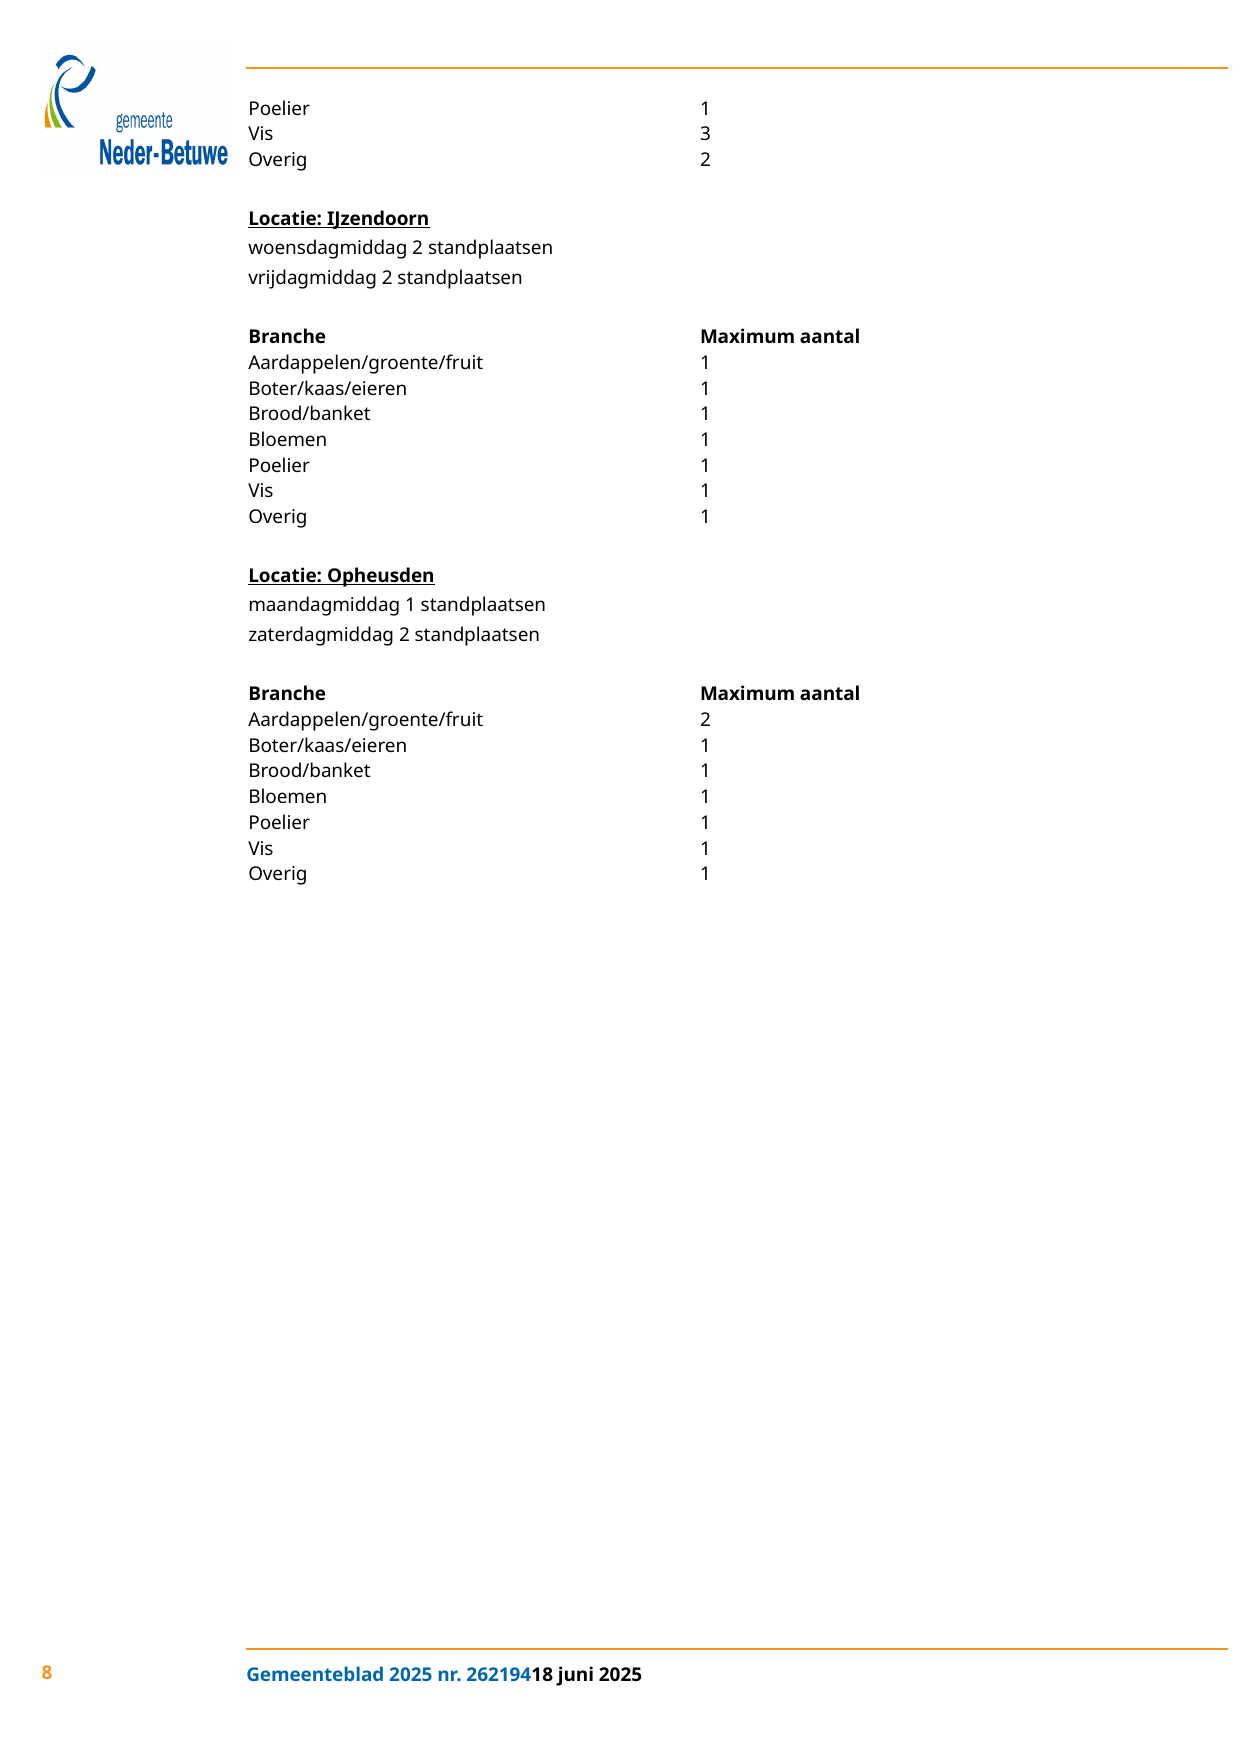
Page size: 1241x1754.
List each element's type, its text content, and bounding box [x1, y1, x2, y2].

table_cell Boter/kaas/eieren [248, 732, 700, 757]
table_cell 1 [700, 95, 1152, 121]
table_cell Overig [248, 503, 700, 529]
text Locatie: Opheusden [248, 562, 1152, 588]
table_cell Boter/kaas/eieren [248, 375, 700, 400]
table_cell Brood/banket [248, 400, 700, 426]
table_cell 1 [700, 426, 1152, 452]
table_cell 1 [700, 503, 1152, 529]
text zaterdagmiddag 2 standplaatsen [248, 621, 1152, 647]
table_cell Bloemen [248, 783, 700, 809]
table_cell Bloemen [248, 426, 700, 452]
table_cell 1 [700, 835, 1152, 860]
picture [41, 47, 231, 172]
table_cell 1 [700, 400, 1152, 426]
table_header Maximum aantal [700, 323, 1152, 349]
table_header Branche [248, 680, 700, 706]
table_cell 1 [700, 783, 1152, 809]
table_cell 1 [700, 349, 1152, 375]
table_cell Brood/banket [248, 758, 700, 783]
table_cell 1 [700, 860, 1152, 886]
table_cell 1 [700, 452, 1152, 478]
table_cell Poelier [248, 452, 700, 478]
text Locatie: IJzendoorn [248, 205, 1152, 231]
table_cell 1 [700, 375, 1152, 400]
table_cell Poelier [248, 809, 700, 835]
table_cell 1 [700, 732, 1152, 757]
table_cell 3 [700, 121, 1152, 146]
table_header Maximum aantal [700, 680, 1152, 706]
table_cell 2 [700, 146, 1152, 172]
text woensdagmiddag 2 standplaatsen [248, 234, 1152, 260]
table_cell 1 [700, 758, 1152, 783]
table_cell Aardappelen/groente/fruit [248, 349, 700, 375]
table_cell Vis [248, 478, 700, 503]
table_cell Vis [248, 835, 700, 860]
text maandagmiddag 1 standplaatsen [248, 591, 1152, 617]
text vrijdagmiddag 2 standplaatsen [248, 264, 1152, 290]
table_cell 1 [700, 478, 1152, 503]
table_cell Overig [248, 146, 700, 172]
table_cell Vis [248, 121, 700, 146]
table_cell Overig [248, 860, 700, 886]
table_cell Aardappelen/groente/fruit [248, 706, 700, 732]
table_cell 1 [700, 809, 1152, 835]
table_cell Poelier [248, 95, 700, 121]
table_header Branche [248, 323, 700, 349]
table_cell 2 [700, 706, 1152, 732]
